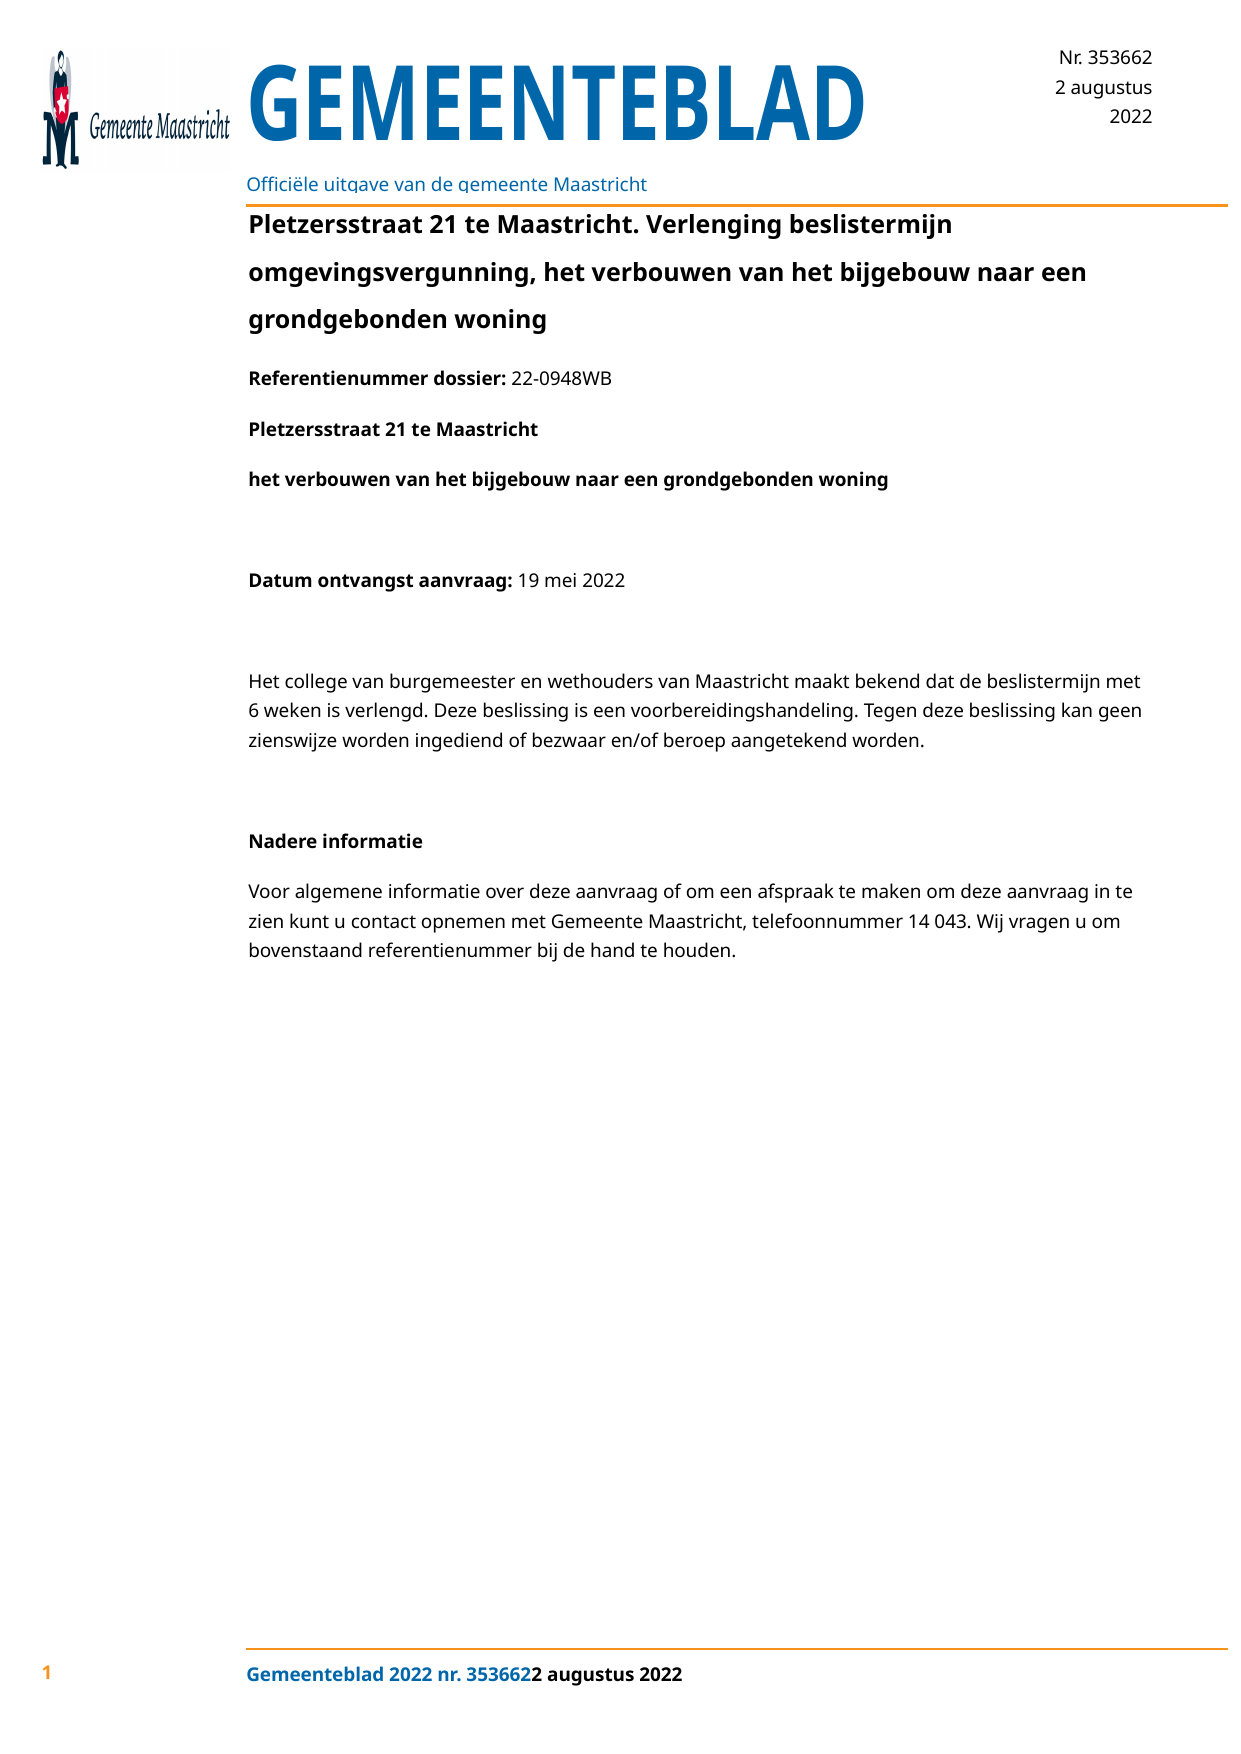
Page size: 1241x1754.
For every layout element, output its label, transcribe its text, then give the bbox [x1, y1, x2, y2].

text Nadere informatie [248, 828, 1152, 854]
text Pletzersstraat 21 te Maastricht [248, 416, 1152, 442]
text Pletzersstraat 21 te Maastricht. Verlenging beslistermijn omgevingsvergunning, het verbouwen van het bijgebouw naar een grondgebonden woning [248, 207, 1152, 336]
picture [41, 47, 231, 172]
text Datum ontvangst aanvraag: 19 mei 2022 [248, 567, 1152, 593]
text het verbouwen van het bijgebouw naar een grondgebonden woning [248, 466, 1152, 492]
text Referentienummer dossier: 22-0948WB [248, 366, 1152, 391]
text Het college van burgemeester en wethouders van Maastricht maakt bekend dat de beslistermijn met 6 weken is verlengd. Deze beslissing is een voorbereidingshandeling. Tegen deze beslissing kan geen zienswijze worden ingediend of bezwaar en/of beroep aangetekend worden. [248, 668, 1152, 753]
text Voor algemene informatie over deze aanvraag of om een afspraak te maken om deze aanvraag in te zien kunt u contact opnemen met Gemeente Maastricht, telefoonnummer 14 043. Wij vragen u om bovenstaand referentienummer bij de hand te houden. [248, 878, 1152, 963]
